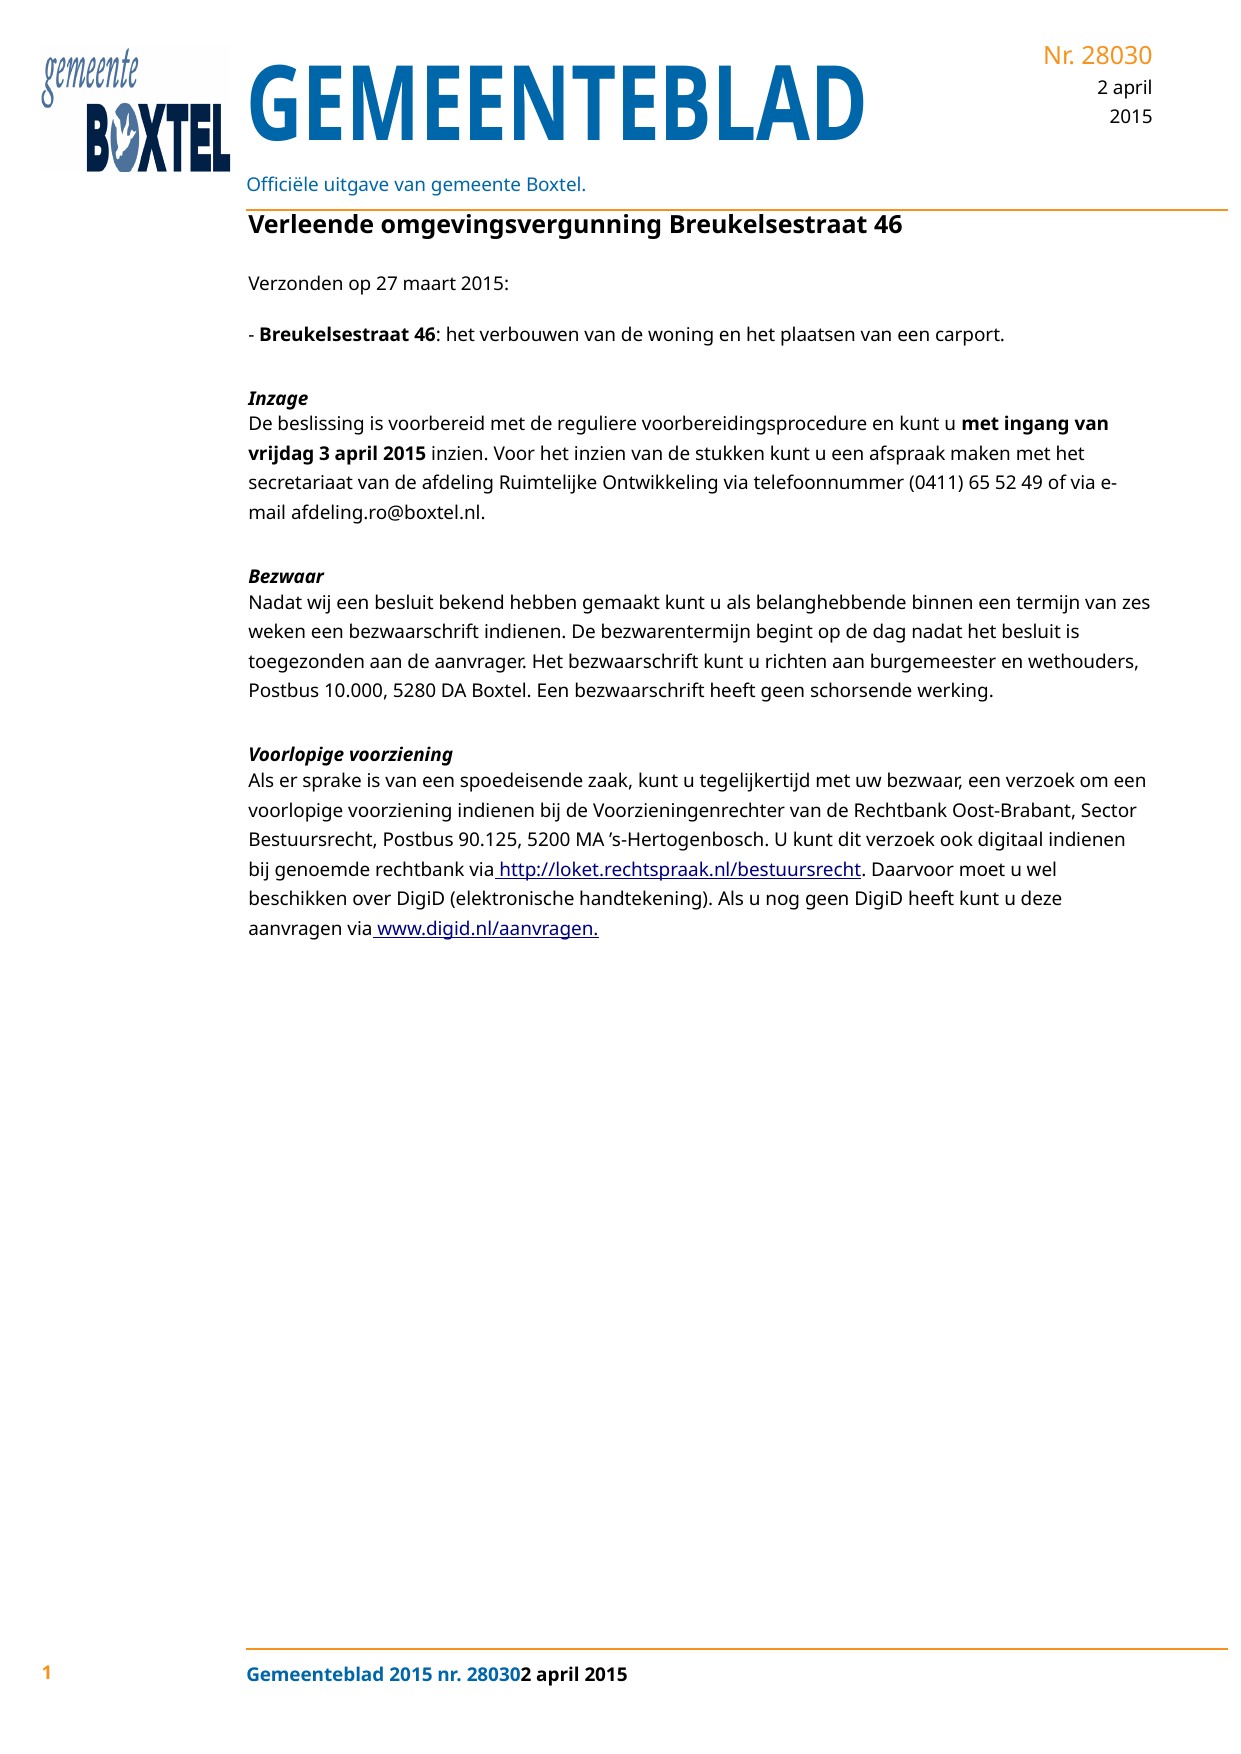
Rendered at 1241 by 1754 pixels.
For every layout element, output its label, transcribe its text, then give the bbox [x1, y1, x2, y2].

text Bezwaar [248, 563, 1152, 589]
text Voorlopige voorziening [248, 742, 1152, 767]
text Als er sprake is van een spoedeisende zaak, kunt u tegelijkertijd met uw bezwaar, een verzoek om een voorlopige voorziening indienen bij de Voorzieningenrechter van de Rechtbank Oost-Brabant, Sector Bestuursrecht, Postbus 90.125, 5200 MA ’s-Hertogenbosch. U kunt dit verzoek ook digitaal indienen bij genoemde rechtbank via http://loket.rechtspraak.nl/bestuursrecht. Daarvoor moet u wel beschikken over DigiD (elektronische handtekening). Als u nog geen DigiD heeft kunt u deze aanvragen via www.digid.nl/aanvragen. [248, 767, 1152, 941]
text De beslissing is voorbereid met de reguliere voorbereidingsprocedure en kunt u met ingang van vrijdag 3 april 2015 inzien. Voor het inzien van de stukken kunt u een afspraak maken met het secretariaat van de afdeling Ruimtelijke Ontwikkeling via telefoonnummer (0411) 65 52 49 of via e-mail afdeling.ro@boxtel.nl. [248, 410, 1152, 525]
text Verleende omgevingsvergunning Breukelsestraat 46 [248, 211, 1152, 241]
picture [41, 47, 231, 172]
text - Breukelsestraat 46: het verbouwen van de woning en het plaatsen van een carport. [248, 321, 1152, 346]
text Nadat wij een besluit bekend hebben gemaakt kunt u als belanghebbende binnen een termijn van zes weken een bezwaarschrift indienen. De bezwarentermijn begint op de dag nadat het besluit is toegezonden aan de aanvrager. Het bezwaarschrift kunt u richten aan burgemeester en wethouders, Postbus 10.000, 5280 DA Boxtel. Een bezwaarschrift heeft geen schorsende werking. [248, 589, 1152, 703]
text Inzage [248, 385, 1152, 410]
text Verzonden op 27 maart 2015: [248, 270, 1152, 296]
